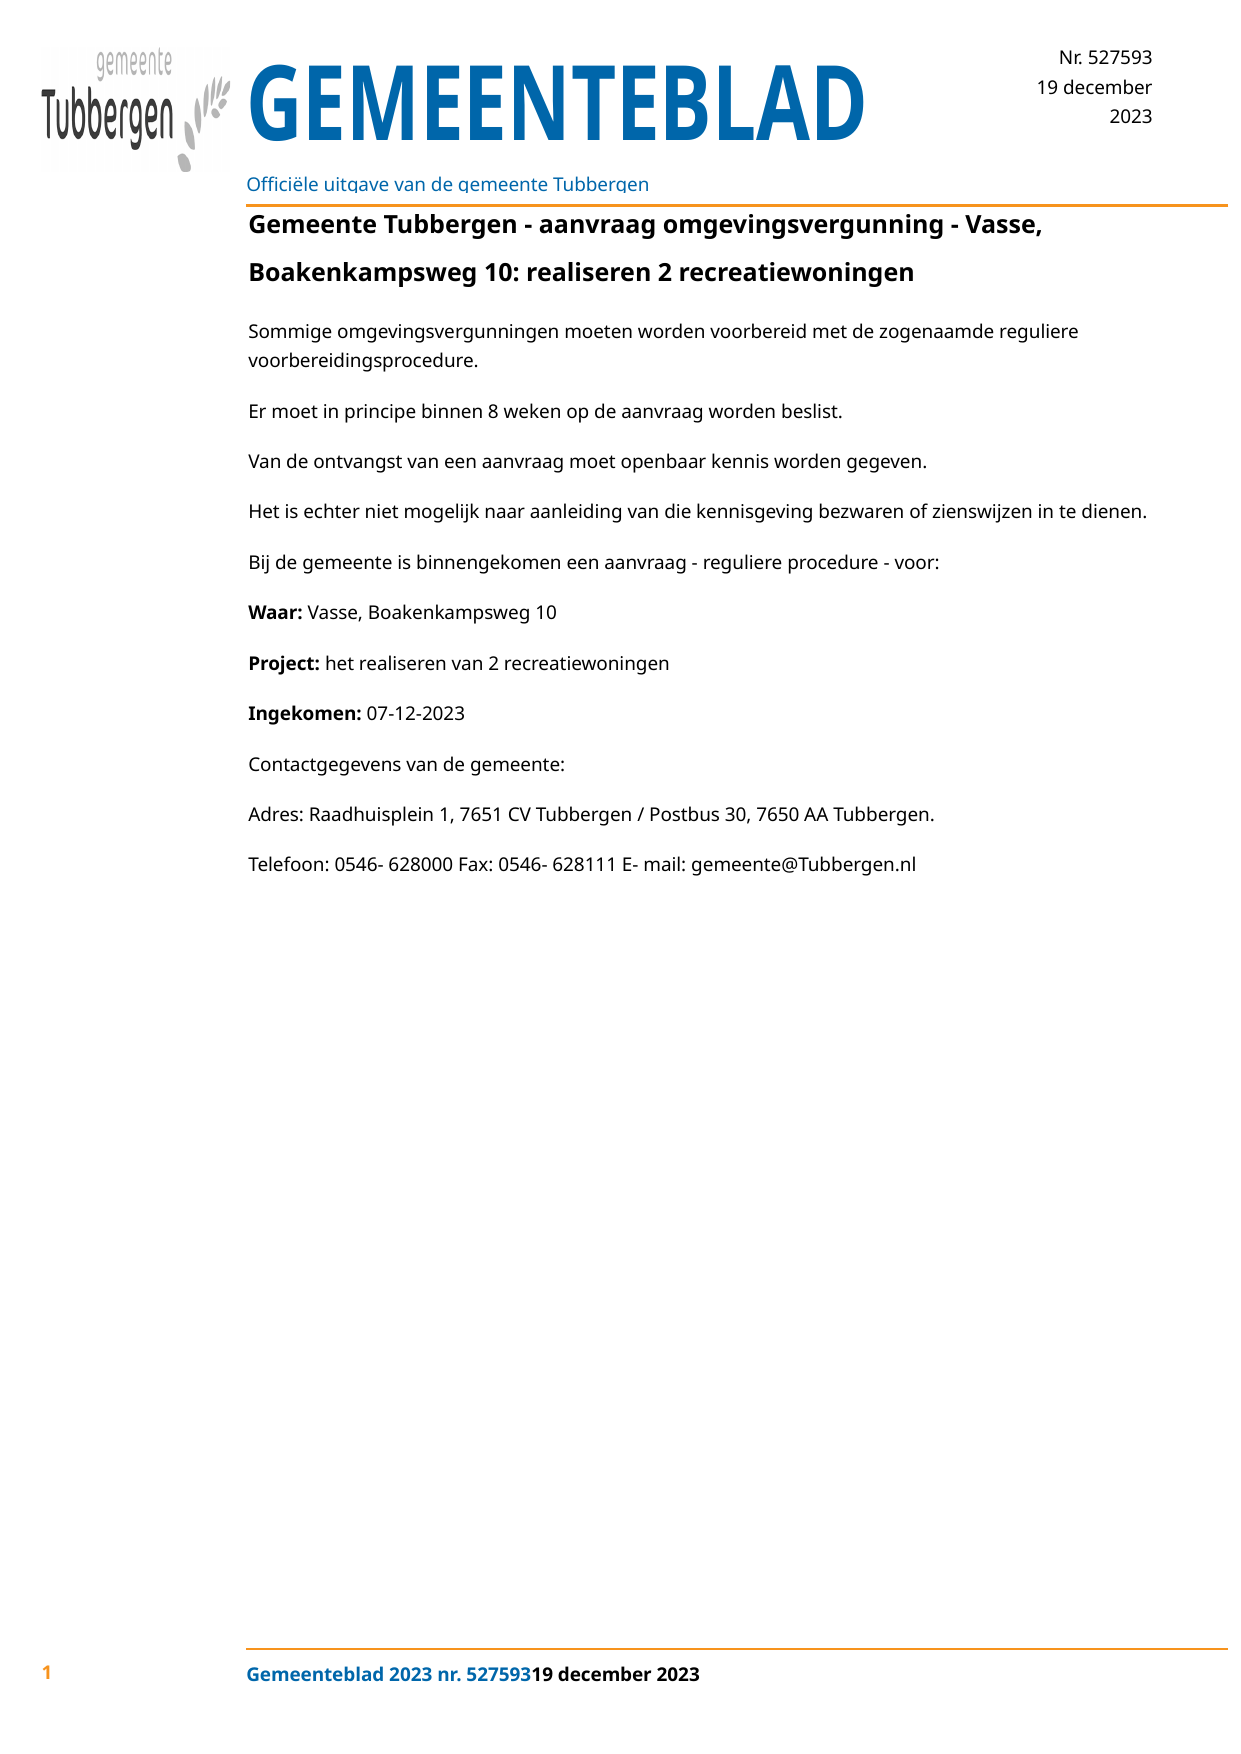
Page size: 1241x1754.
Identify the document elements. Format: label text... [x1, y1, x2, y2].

text Ingekomen: 07-12-2023 [248, 700, 1152, 726]
text Sommige omgevingsvergunningen moeten worden voorbereid met de zogenaamde reguliere voorbereidingsprocedure. [248, 318, 1152, 373]
text Project: het realiseren van 2 recreatiewoningen [248, 650, 1152, 676]
text Adres: Raadhuisplein 1, 7651 CV Tubbergen / Postbus 30, 7650 AA Tubbergen. [248, 801, 1152, 827]
text Bij de gemeente is binnengekomen een aanvraag - reguliere procedure - voor: [248, 549, 1152, 575]
text Contactgegevens van de gemeente: [248, 751, 1152, 777]
picture [41, 47, 231, 172]
text Telefoon: 0546- 628000 Fax: 0546- 628111 E- mail: gemeente@Tubbergen.nl [248, 852, 1152, 877]
text Er moet in principe binnen 8 weken op de aanvraag worden beslist. [248, 398, 1152, 424]
text Van de ontvangst van een aanvraag moet openbaar kennis worden gegeven. [248, 448, 1152, 474]
text Het is echter niet mogelijk naar aanleiding van die kennisgeving bezwaren of zienswijzen in te dienen. [248, 499, 1152, 524]
text Waar: Vasse, Boakenkampsweg 10 [248, 599, 1152, 625]
text Gemeente Tubbergen - aanvraag omgevingsvergunning - Vasse, Boakenkampsweg 10: realiseren 2 recreatiewoningen [248, 207, 1152, 288]
